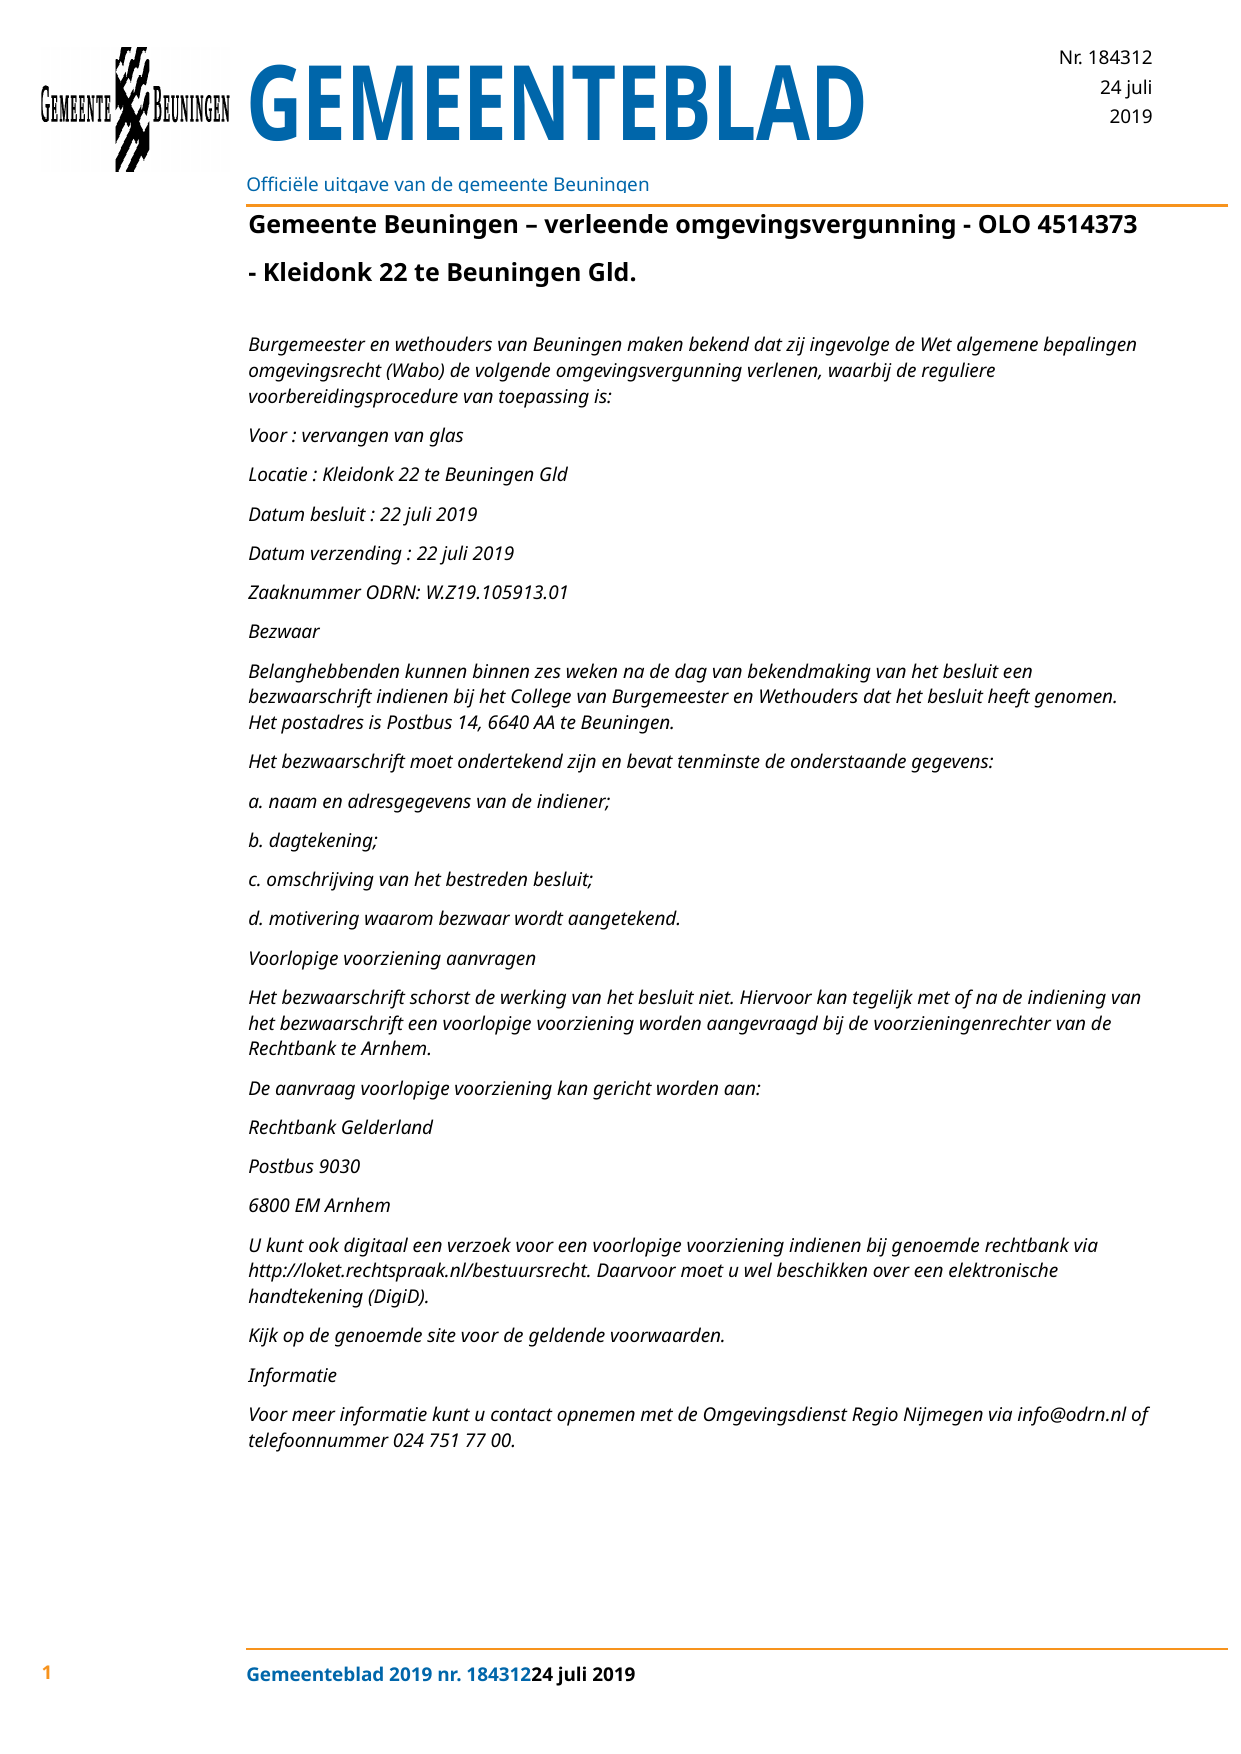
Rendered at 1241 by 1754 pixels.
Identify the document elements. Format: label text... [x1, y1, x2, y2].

text Postbus 9030 [248, 1153, 1152, 1179]
text Locatie : Kleidonk 22 te Beuningen Gld [248, 461, 1152, 487]
text 6800 EM Arnhem [248, 1193, 1152, 1218]
text Zaaknummer ODRN: W.Z19.105913.01 [248, 579, 1152, 605]
text Datum verzending : 22 juli 2019 [248, 540, 1152, 566]
text U kunt ook digitaal een verzoek voor een voorlopige voorziening indienen bij genoemde rechtbank via http://loket.rechtspraak.nl/bestuursrecht. Daarvoor moet u wel beschikken over een elektronische handtekening (DigiD). [248, 1232, 1152, 1309]
text Het bezwaarschrift schorst de werking van het besluit niet. Hiervoor kan tegelijk met of na de indiening van het bezwaarschrift een voorlopige voorziening worden aangevraagd bij de voorzieningenrechter van de Rechtbank te Arnhem. [248, 984, 1152, 1061]
text Datum besluit : 22 juli 2019 [248, 501, 1152, 526]
text Rechtbank Gelderland [248, 1114, 1152, 1140]
picture [41, 47, 231, 172]
text Informatie [248, 1362, 1152, 1388]
text De aanvraag voorlopige voorziening kan gericht worden aan: [248, 1075, 1152, 1101]
text Bezwaar [248, 618, 1152, 644]
text Belanghebbenden kunnen binnen zes weken na de dag van bekendmaking van het besluit een bezwaarschrift indienen bij het College van Burgemeester en Wethouders dat het besluit heeft genomen. Het postadres is Postbus 14, 6640 AA te Beuningen. [248, 658, 1152, 735]
text Gemeente Beuningen – verleende omgevingsvergunning - OLO 4514373 - Kleidonk 22 te Beuningen Gld. [248, 207, 1152, 288]
text Het bezwaarschrift moet ondertekend zijn en bevat tenminste de onderstaande gegevens: [248, 748, 1152, 774]
text b. dagtekening; [248, 827, 1152, 853]
text d. motivering waarom bezwaar wordt aangetekend. [248, 906, 1152, 931]
text Voor meer informatie kunt u contact opnemen met de Omgevingsdienst Regio Nijmegen via info@odrn.nl of telefoonnummer 024 751 77 00. [248, 1401, 1152, 1453]
text a. naam en adresgegevens van de indiener; [248, 788, 1152, 813]
text Voor : vervangen van glas [248, 422, 1152, 448]
text Voorlopige voorziening aanvragen [248, 945, 1152, 971]
text c. omschrijving van het bestreden besluit; [248, 866, 1152, 892]
text Burgemeester en wethouders van Beuningen maken bekend dat zij ingevolge de Wet algemene bepalingen omgevingsrecht (Wabo) de volgende omgevingsvergunning verlenen, waarbij de reguliere voorbereidingsprocedure van toepassing is: [248, 331, 1152, 409]
text Kijk op de genoemde site voor de geldende voorwaarden. [248, 1323, 1152, 1348]
